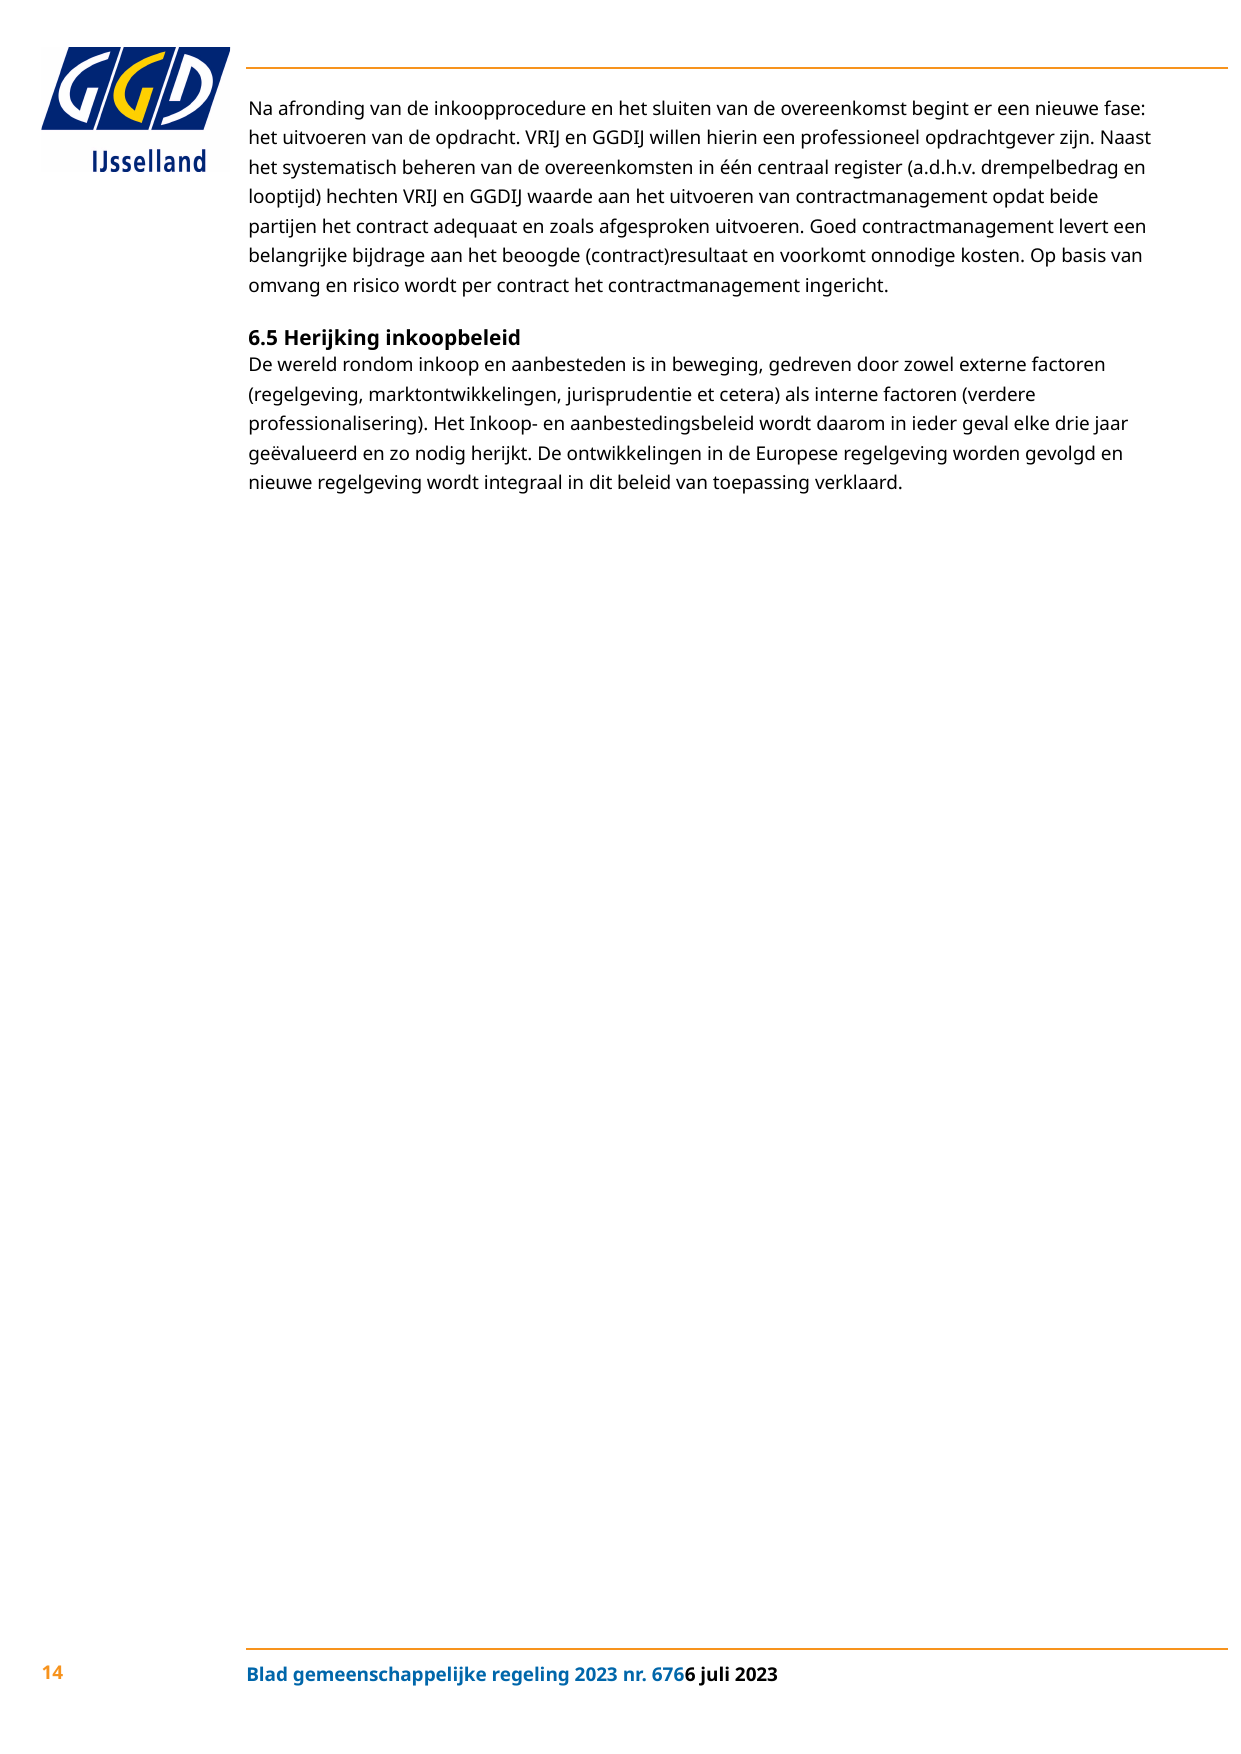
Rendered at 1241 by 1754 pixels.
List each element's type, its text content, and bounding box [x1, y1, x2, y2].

picture [41, 47, 231, 172]
text Na afronding van de inkoopprocedure en het sluiten van de overeenkomst begint er een nieuwe fase: het uitvoeren van de opdracht. VRIJ en GGDIJ willen hierin een professioneel opdrachtgever zijn. Naast het systematisch beheren van de overeenkomsten in één centraal register (a.d.h.v. drempelbedrag en looptijd) hechten VRIJ en GGDIJ waarde aan het uitvoeren van contractmanagement opdat beide partijen het contract adequaat en zoals afgesproken uitvoeren. Goed contractmanagement levert een belangrijke bijdrage aan het beoogde (contract)resultaat en voorkomt onnodige kosten. Op basis van omvang en risico wordt per contract het contractmanagement ingericht. [248, 95, 1152, 298]
text 6.5 Herijking inkoopbeleid [248, 323, 1152, 351]
text De wereld rondom inkoop en aanbesteden is in beweging, gedreven door zowel externe factoren (regelgeving, marktontwikkelingen, jurisprudentie et cetera) als interne factoren (verdere professionalisering). Het Inkoop- en aanbestedingsbeleid wordt daarom in ieder geval elke drie jaar geëvalueerd en zo nodig herijkt. De ontwikkelingen in de Europese regelgeving worden gevolgd en nieuwe regelgeving wordt integraal in dit beleid van toepassing verklaard. [248, 351, 1152, 495]
